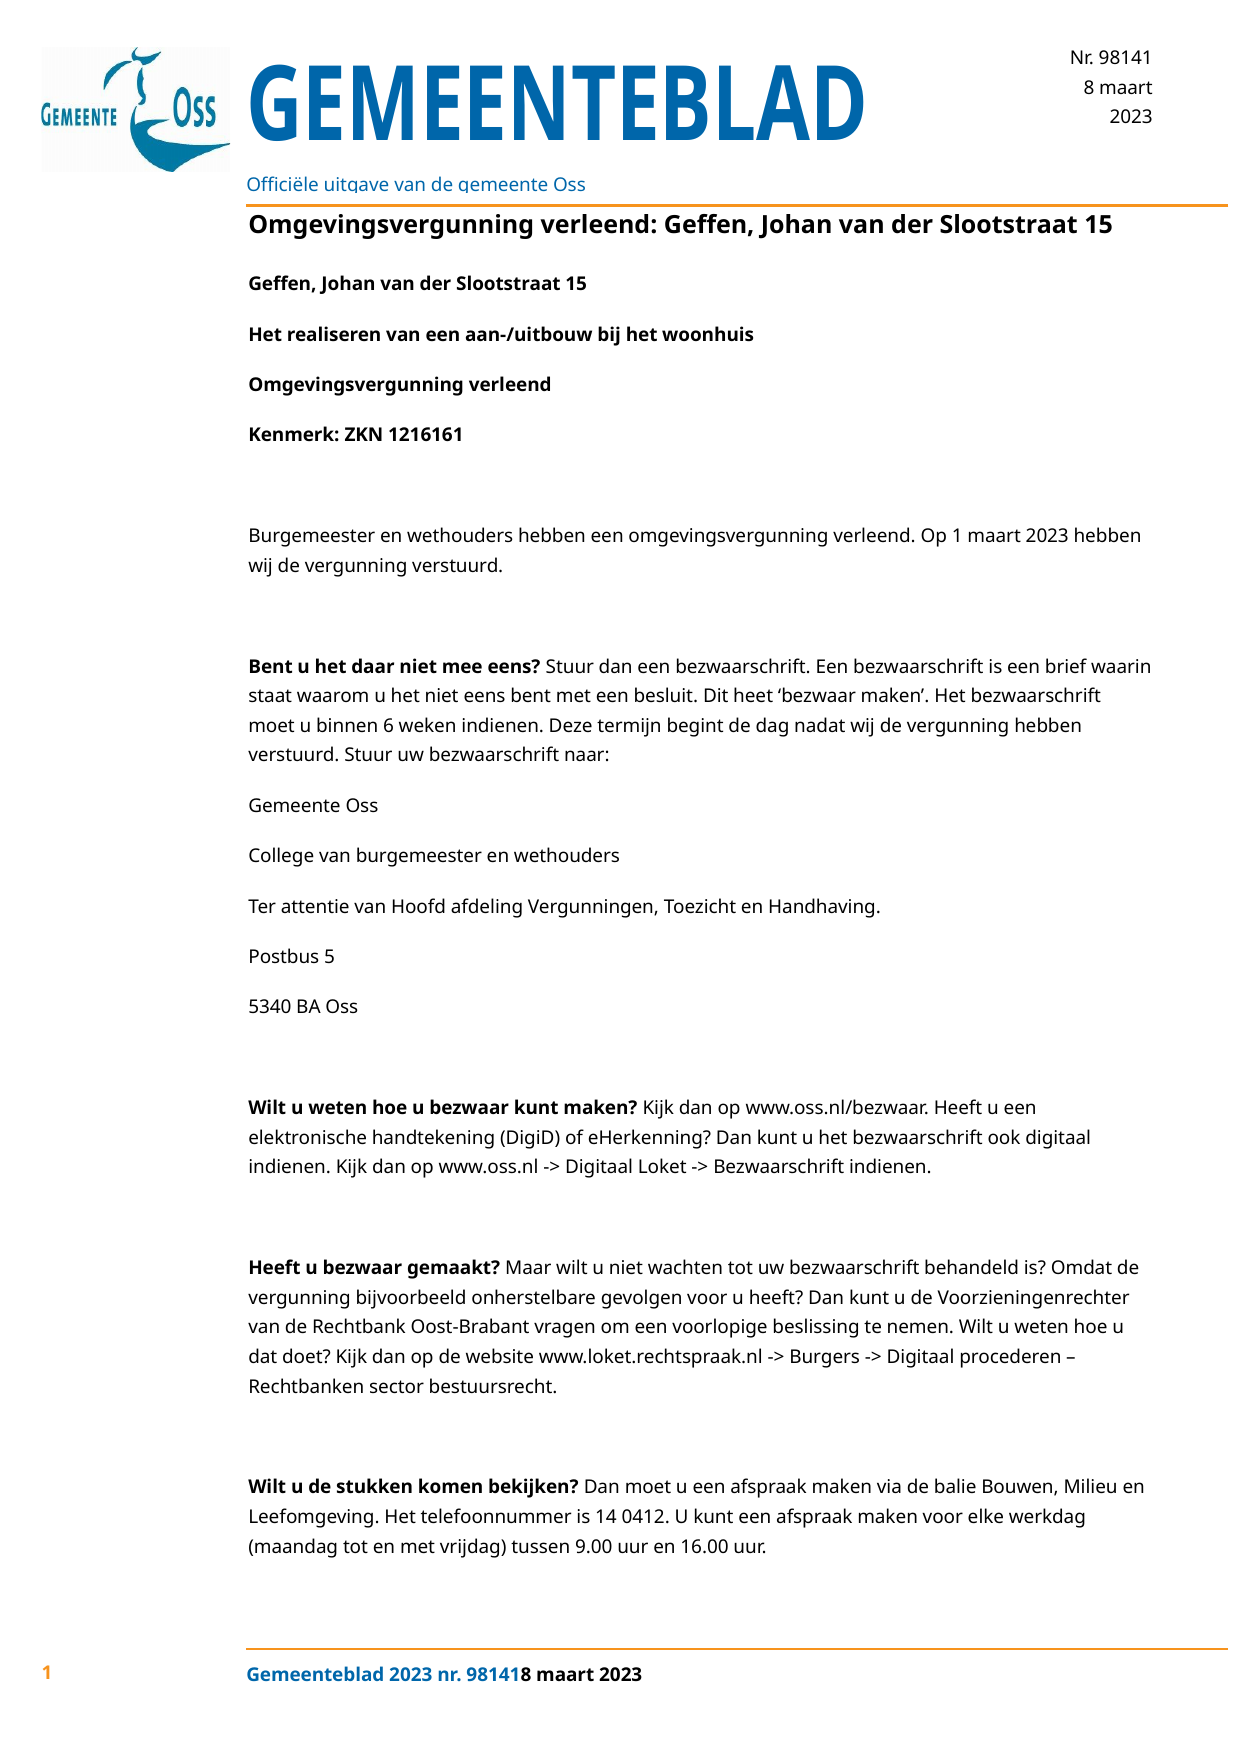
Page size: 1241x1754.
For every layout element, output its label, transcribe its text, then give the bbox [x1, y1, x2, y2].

text College van burgemeester en wethouders [248, 842, 1152, 868]
text Bent u het daar niet mee eens? Stuur dan een bezwaarschrift. Een bezwaarschrift is een brief waarin staat waarom u het niet eens bent met een besluit. Dit heet ‘bezwaar maken’. Het bezwaarschrift moet u binnen 6 weken indienen. Deze termijn begint de dag nadat wij de vergunning hebben verstuurd. Stuur uw bezwaarschrift naar: [248, 653, 1152, 767]
text Omgevingsvergunning verleend [248, 371, 1152, 397]
text Wilt u de stukken komen bekijken? Dan moet u een afspraak maken via de balie Bouwen, Milieu en Leefomgeving. Het telefoonnummer is 14 0412. U kunt een afspraak maken voor elke werkdag (maandag tot en met vrijdag) tussen 9.00 uur en 16.00 uur. [248, 1474, 1152, 1558]
text Kenmerk: ZKN 1216161 [248, 422, 1152, 447]
text Heeft u bezwaar gemaakt? Maar wilt u niet wachten tot uw bezwaarschrift behandeld is? Omdat de vergunning bijvoorbeeld onherstelbare gevolgen voor u heeft? Dan kunt u de Voorzieningenrechter van de Rechtbank Oost-Brabant vragen om een voorlopige beslissing te nemen. Wilt u weten hoe u dat doet? Kijk dan op de website www.loket.rechtspraak.nl -> Burgers -> Digitaal procederen – Rechtbanken sector bestuursrecht. [248, 1254, 1152, 1398]
text Wilt u weten hoe u bezwaar kunt maken? Kijk dan op www.oss.nl/bezwaar. Heeft u een elektronische handtekening (DigiD) of eHerkenning? Dan kunt u het bezwaarschrift ook digitaal indienen. Kijk dan op www.oss.nl -> Digitaal Loket -> Bezwaarschrift indienen. [248, 1094, 1152, 1179]
text Burgemeester en wethouders hebben een omgevingsvergunning verleend. Op 1 maart 2023 hebben wij de vergunning verstuurd. [248, 522, 1152, 578]
picture [41, 47, 231, 172]
text Het realiseren van een aan-/uitbouw bij het woonhuis [248, 321, 1152, 346]
text Postbus 5 [248, 943, 1152, 969]
text Omgevingsvergunning verleend: Geffen, Johan van der Slootstraat 15 [248, 207, 1152, 241]
text 5340 BA Oss [248, 994, 1152, 1019]
text Gemeente Oss [248, 792, 1152, 818]
text Geffen, Johan van der Slootstraat 15 [248, 270, 1152, 296]
text Ter attentie van Hoofd afdeling Vergunningen, Toezicht en Handhaving. [248, 893, 1152, 918]
